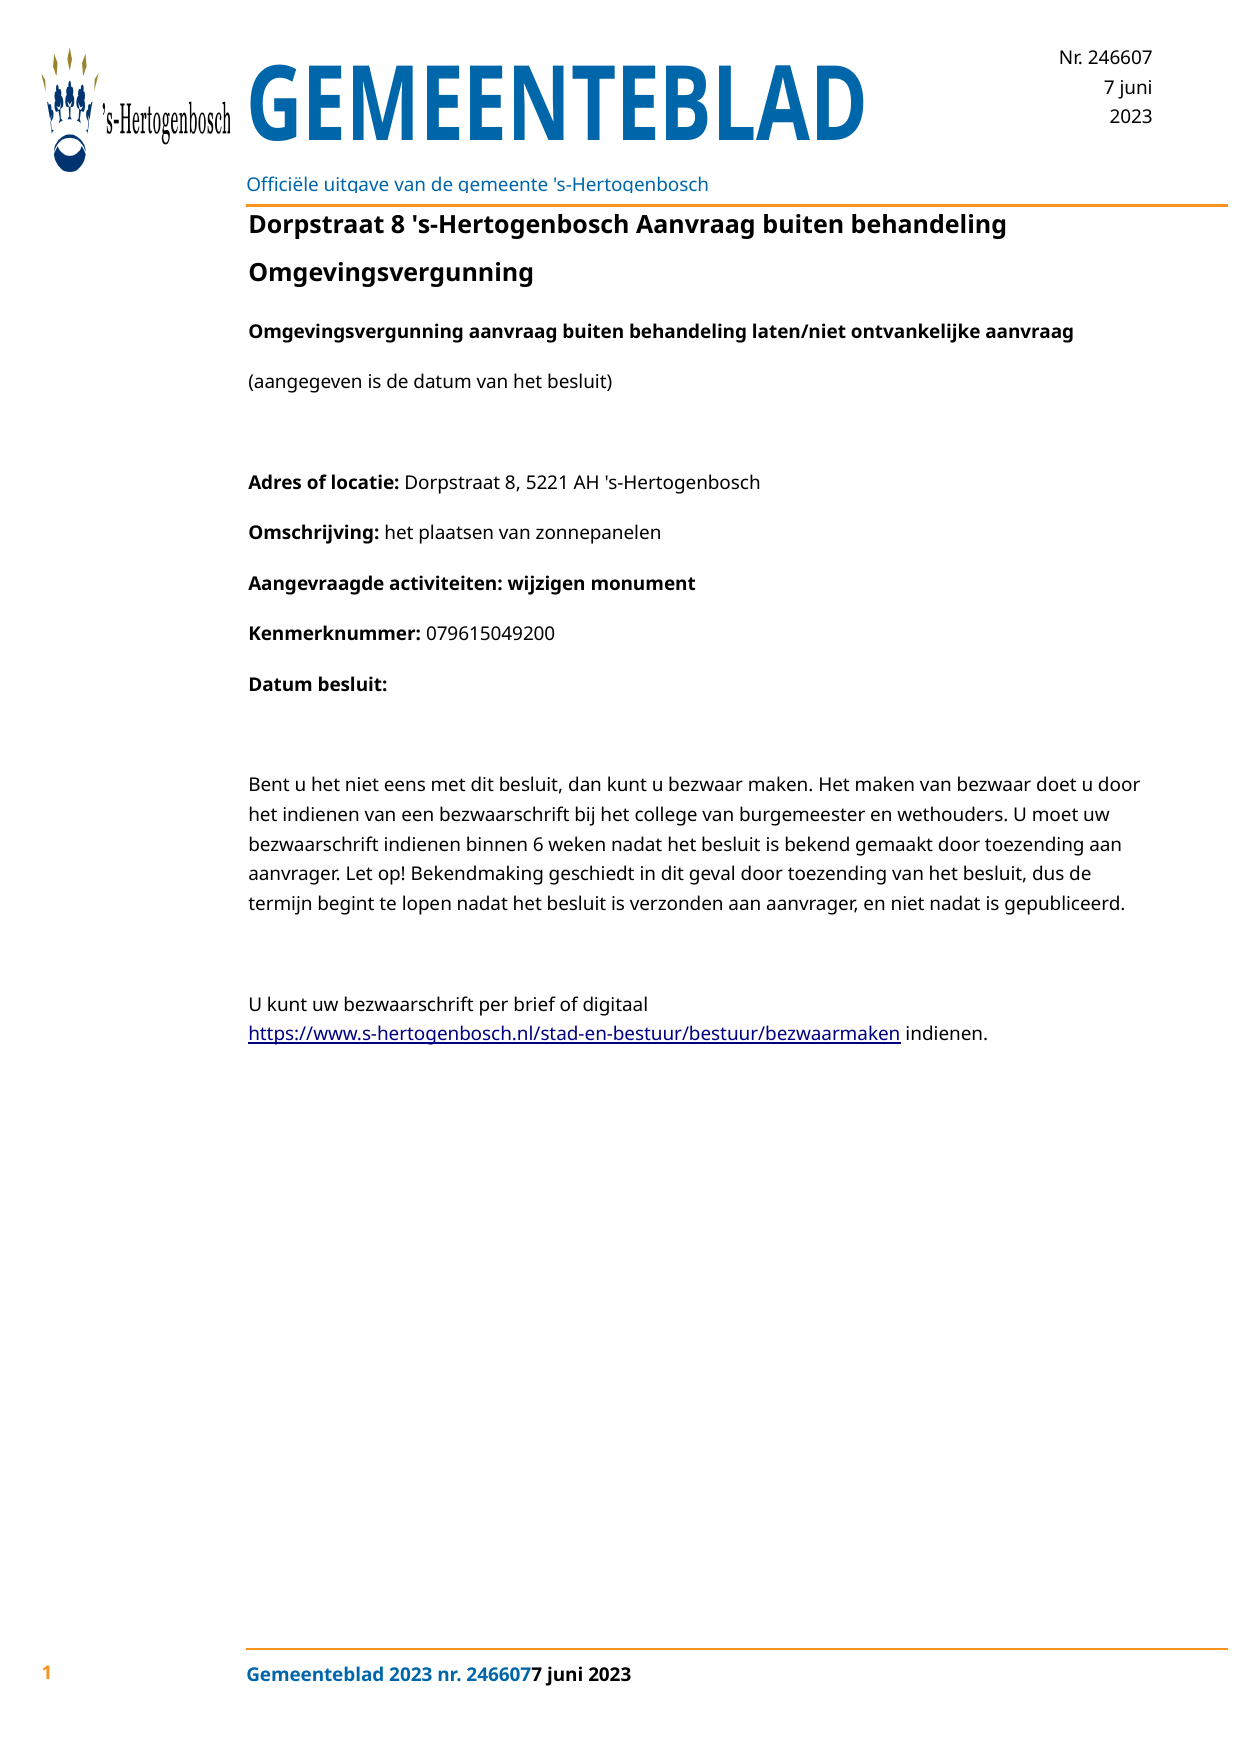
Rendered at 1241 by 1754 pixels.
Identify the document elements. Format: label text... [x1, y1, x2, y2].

text (aangegeven is de datum van het besluit) [248, 368, 1152, 394]
text Kenmerknummer: 079615049200 [248, 620, 1152, 646]
picture [41, 47, 231, 172]
text Adres of locatie: Dorpstraat 8, 5221 AH 's-Hertogenbosch [248, 469, 1152, 495]
text Omgevingsvergunning aanvraag buiten behandeling laten/niet ontvankelijke aanvraag [248, 318, 1152, 344]
text Omschrijving: het plaatsen van zonnepanelen [248, 519, 1152, 545]
text U kunt uw bezwaarschrift per brief of digitaal https://www.s-hertogenbosch.nl/stad-en-bestuur/bestuur/bezwaarmaken indienen. [248, 991, 1152, 1046]
text Bent u het niet eens met dit besluit, dan kunt u bezwaar maken. Het maken van bezwaar doet u door het indienen van een bezwaarschrift bij het college van burgemeester en wethouders. U moet uw bezwaarschrift indienen binnen 6 weken nadat het besluit is bekend gemaakt door toezending aan aanvrager. Let op! Bekendmaking geschiedt in dit geval door toezending van het besluit, dus de termijn begint te lopen nadat het besluit is verzonden aan aanvrager, en niet nadat is gepubliceerd. [248, 772, 1152, 916]
text Dorpstraat 8 's-Hertogenbosch Aanvraag buiten behandeling Omgevingsvergunning [248, 207, 1152, 288]
text Aangevraagde activiteiten: wijzigen monument [248, 570, 1152, 596]
text Datum besluit: [248, 671, 1152, 697]
